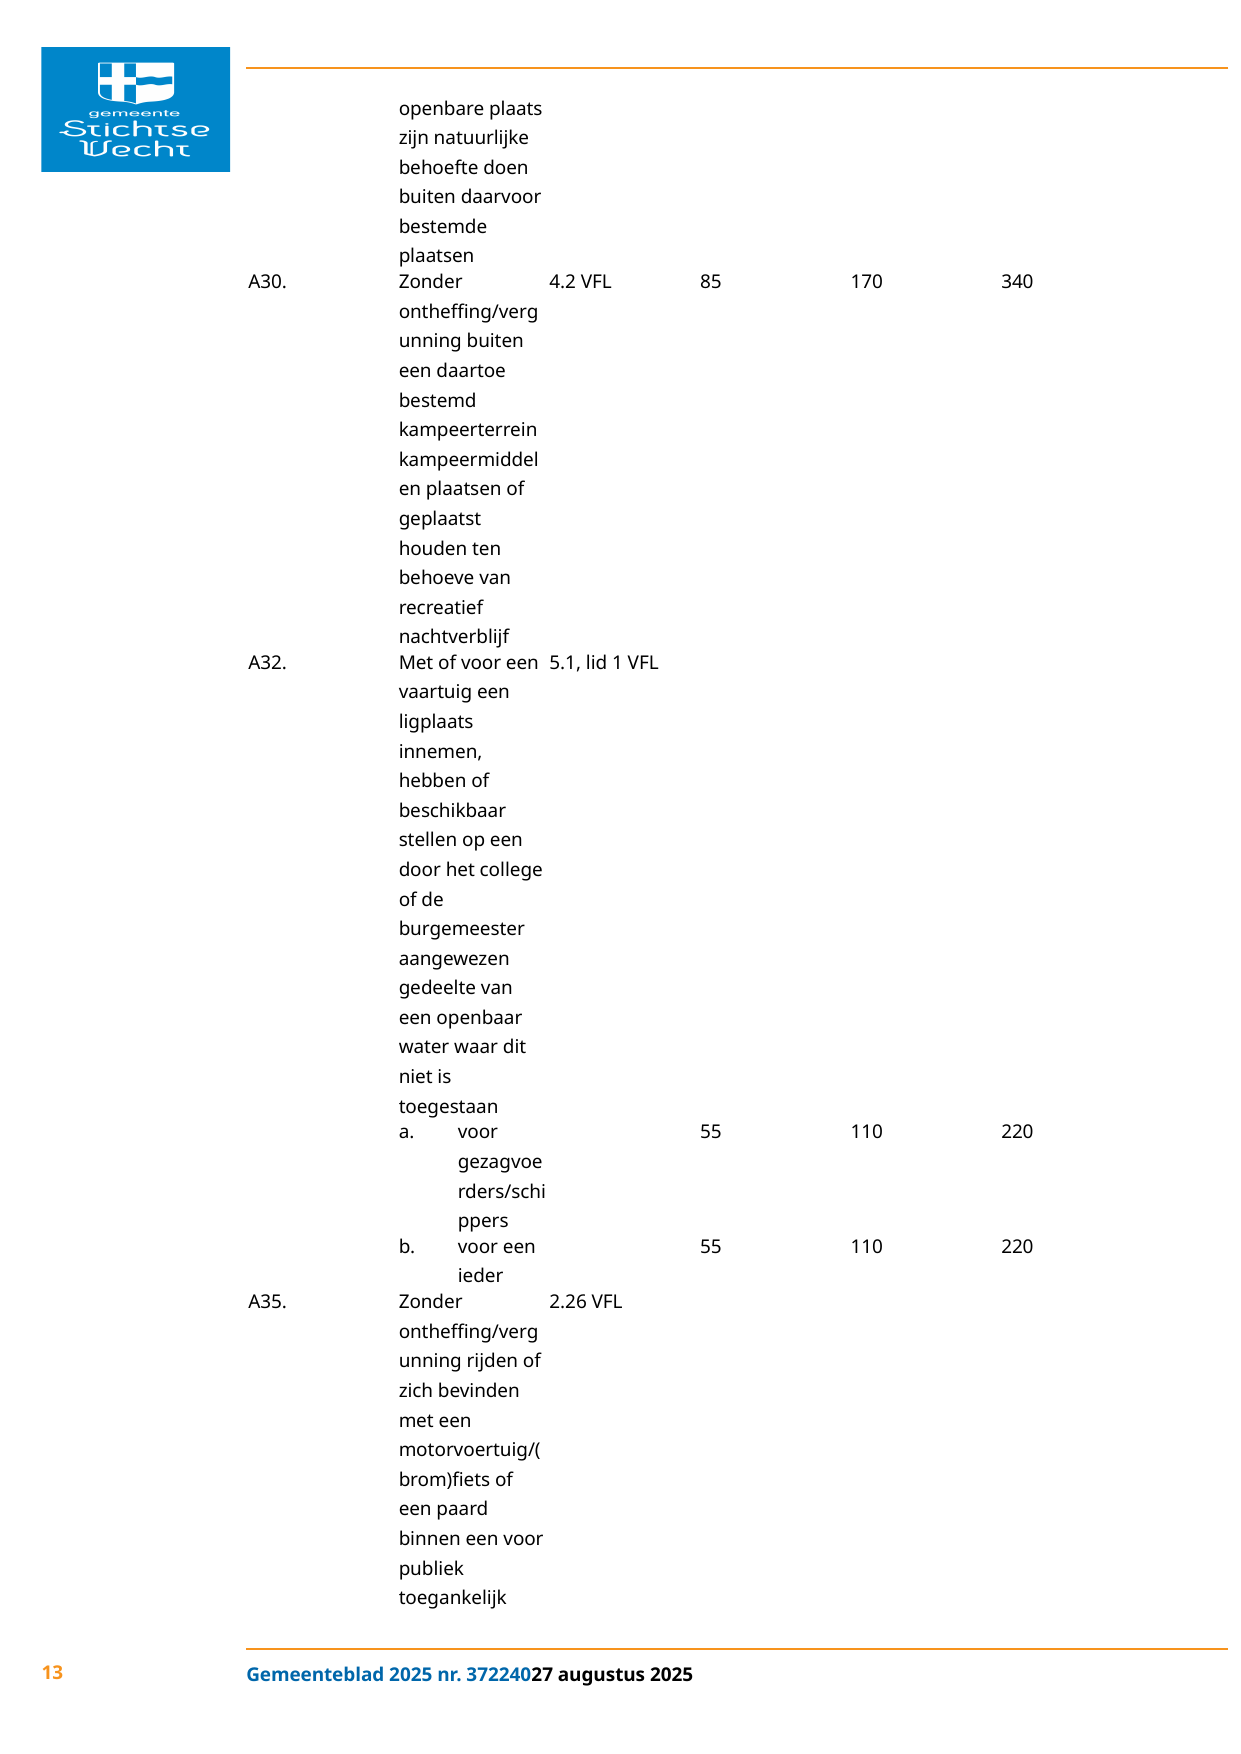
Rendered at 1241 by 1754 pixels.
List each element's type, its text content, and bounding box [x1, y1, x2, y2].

table_cell [1001, 1289, 1152, 1610]
table_cell 110 [850, 1233, 1001, 1288]
table_cell 220 [1001, 1119, 1152, 1233]
table_cell Zonder ontheffing/vergunning rijden of zich bevinden met een motorvoertuig/(brom)fiets of een paard binnen een voor publiek toegankelijk [399, 1289, 549, 1610]
table_cell 340 [1001, 269, 1152, 649]
table_cell [850, 95, 1001, 268]
table_cell [549, 95, 700, 268]
table_cell 4.2 VFL [549, 269, 700, 649]
table_cell A35. [248, 1289, 398, 1610]
table_cell 110 [850, 1119, 1001, 1233]
table_cell 5.1, lid 1 VFL [549, 649, 700, 1288]
table_cell voor gezagvoerders/schippers [399, 1119, 549, 1233]
picture [99, 63, 135, 101]
table_cell A30. [248, 269, 398, 649]
table_cell Met of voor een vaartuig een ligplaats innemen, hebben of beschikbaar stellen op een door het college of de burgemeester aangewezen gedeelte van een openbaar water waar dit niet is toegestaan [399, 649, 549, 1119]
table_cell [700, 1289, 850, 1610]
table_cell [1001, 649, 1152, 1119]
table_cell openbare plaats zijn natuurlijke behoefte doen buiten daarvoor bestemde plaatsen [399, 95, 549, 268]
table_cell [700, 95, 850, 268]
table_cell [1001, 95, 1152, 268]
table_cell 55 [700, 1233, 850, 1288]
table_cell 170 [850, 269, 1001, 649]
table_cell [850, 1289, 1001, 1610]
table_cell voor een ieder [399, 1233, 549, 1288]
table_cell 220 [1001, 1233, 1152, 1288]
table_cell [850, 649, 1001, 1119]
table_cell 55 [700, 1119, 850, 1233]
table_cell [700, 649, 850, 1119]
table_cell [248, 95, 398, 268]
table_cell 2.26 VFL [549, 1289, 700, 1610]
picture [137, 63, 174, 103]
table_cell Zonder ontheffing/vergunning buiten een daartoe bestemd kampeerterrein kampeermiddelen plaatsen of geplaatst houden ten behoeve van recreatief nachtverblijf [399, 269, 549, 649]
table_cell A32. [248, 649, 398, 1288]
table_cell 85 [700, 269, 850, 649]
